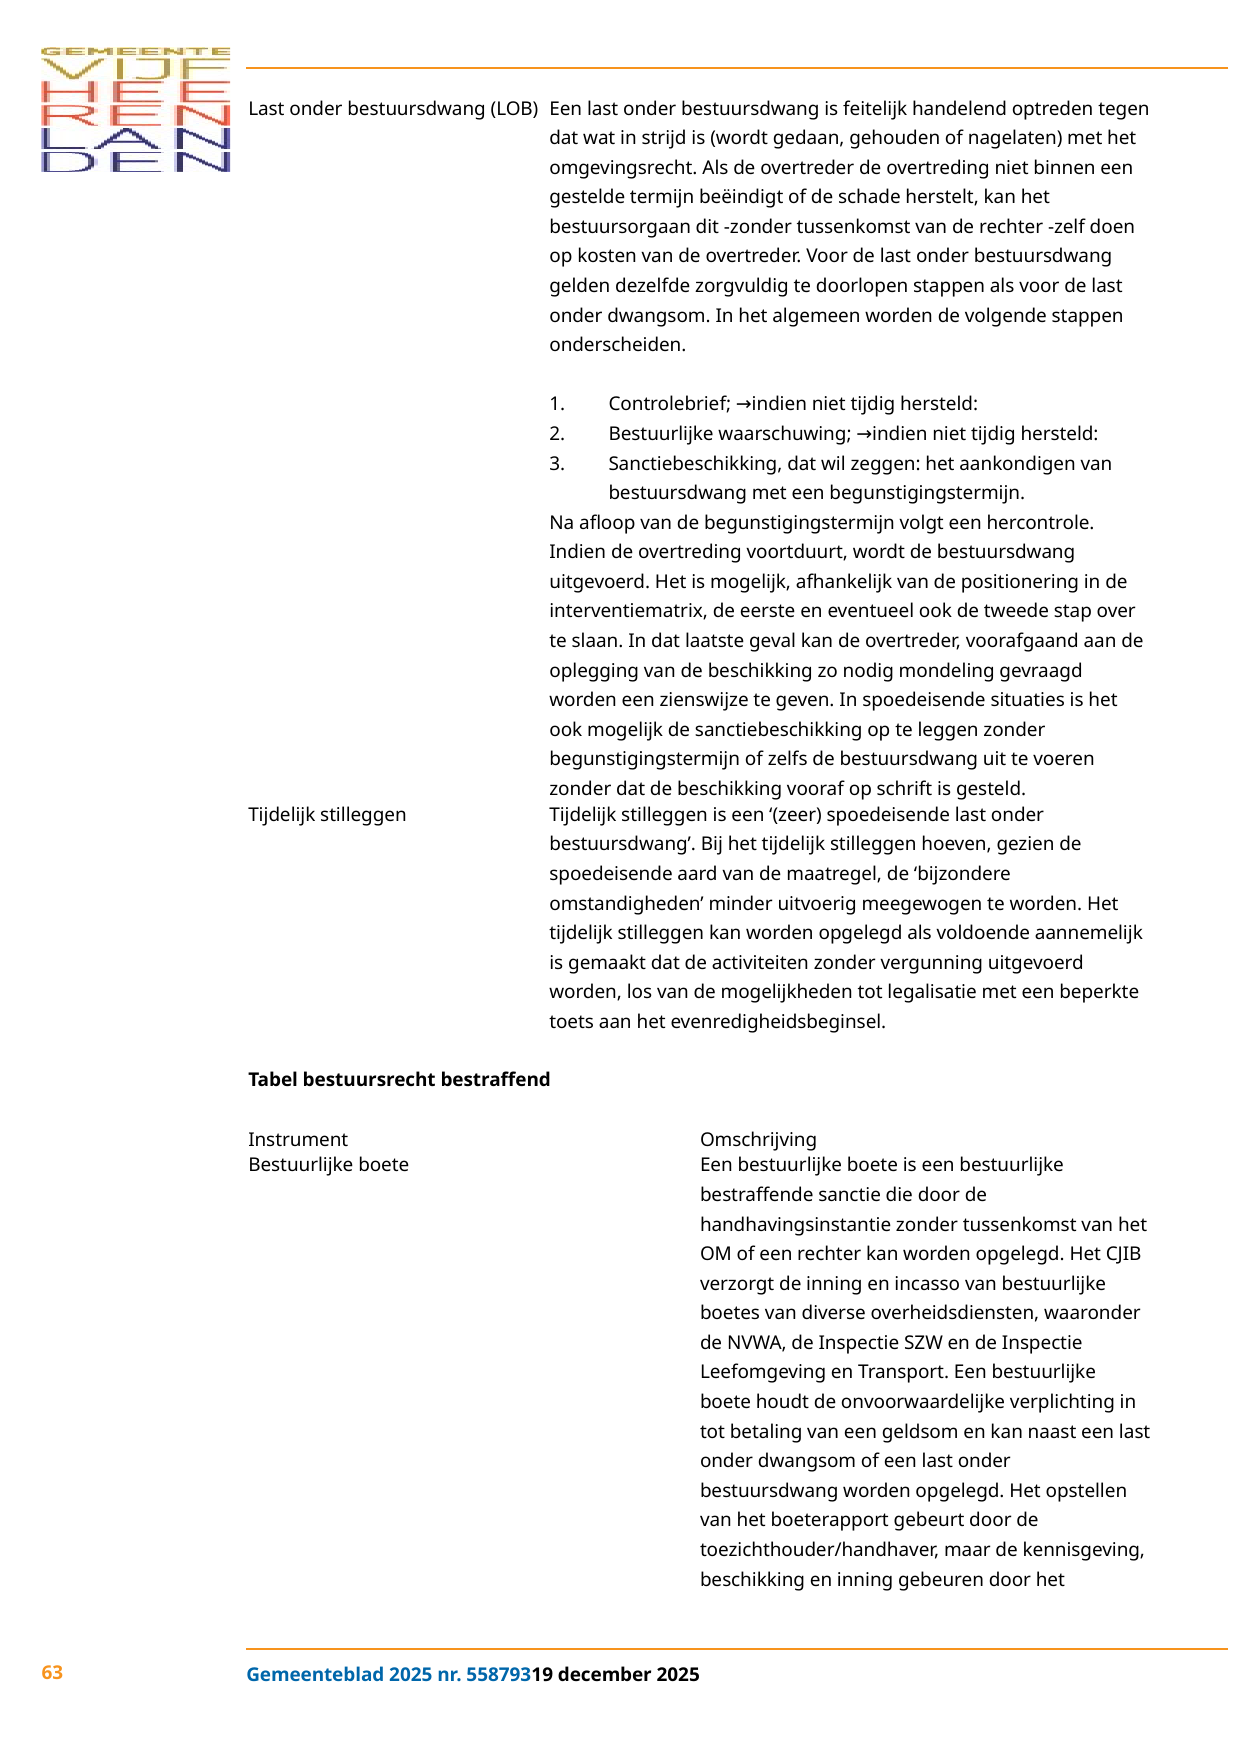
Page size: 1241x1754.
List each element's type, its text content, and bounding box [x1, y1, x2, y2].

table_cell Tijdelijk stilleggen is een ‘(zeer) spoedeisende last onder bestuursdwang’. Bij het tijdelijk stilleggen hoeven, gezien de spoedeisende aard van de maatregel, de ‘bijzondere omstandigheden’ minder uitvoerig meegewogen te worden. Het tijdelijk stilleggen kan worden opgelegd als voldoende aannemelijk is gemaakt dat de activiteiten zonder vergunning uitgevoerd worden, los van de mogelijkheden tot legalisatie met een beperkte toets aan het evenredigheidsbeginsel. [549, 801, 1152, 1034]
table_header Omschrijving [700, 1126, 1152, 1152]
text Tabel bestuursrecht bestraffend [248, 1067, 1152, 1092]
table_cell Tijdelijk stilleggen [248, 801, 549, 1034]
table_header Instrument [248, 1126, 700, 1152]
table_cell Een last onder bestuursdwang is feitelijk handelend optreden tegen dat wat in strijd is (wordt gedaan, gehouden of nagelaten) met het omgevingsrecht. Als de overtreder de overtreding niet binnen een gestelde termijn beëindigt of de schade herstelt, kan het bestuursorgaan dit -zonder tussenkomst van de rechter -zelf doen op kosten van de overtreder. Voor de last onder bestuursdwang gelden dezelfde zorgvuldig te doorlopen stappen als voor de last onder dwangsom. In het algemeen worden de volgende stappen onderscheiden. Controlebrief; →indien niet tijdig hersteld: Bestuurlijke waarschuwing; →indien niet tijdig hersteld: Sanctiebeschikking, dat wil zeggen: het aankondigen van bestuursdwang met een begunstigingstermijn. Na afloop van de begunstigingstermijn volgt een hercontrole. Indien de overtreding voortduurt, wordt de bestuursdwang uitgevoerd. Het is mogelijk, afhankelijk van de positionering in de interventiematrix, de eerste en eventueel ook de tweede stap over te slaan. In dat laatste geval kan de overtreder, voorafgaand aan de oplegging van de beschikking zo nodig mondeling gevraagd worden een zienswijze te geven. In spoedeisende situaties is het ook mogelijk de sanctiebeschikking op te leggen zonder begunstigingstermijn of zelfs de bestuursdwang uit te voeren zonder dat de beschikking vooraf op schrift is gesteld. [549, 95, 1152, 801]
picture [41, 47, 231, 172]
table_cell Een bestuurlijke boete is een bestuurlijke bestraffende sanctie die door de handhavingsinstantie zonder tussenkomst van het OM of een rechter kan worden opgelegd. Het CJIB verzorgt de inning en incasso van bestuurlijke boetes van diverse overheidsdiensten, waaronder de NVWA, de Inspectie SZW en de Inspectie Leefomgeving en Transport. Een bestuurlijke boete houdt de onvoorwaardelijke verplichting in tot betaling van een geldsom en kan naast een last onder dwangsom of een last onder bestuursdwang worden opgelegd. Het opstellen van het boeterapport gebeurt door de toezichthouder/handhaver, maar de kennisgeving, beschikking en inning gebeuren door het [700, 1152, 1152, 1591]
table_cell Last onder bestuursdwang (LOB) [248, 95, 549, 801]
table_cell Bestuurlijke boete [248, 1152, 700, 1591]
